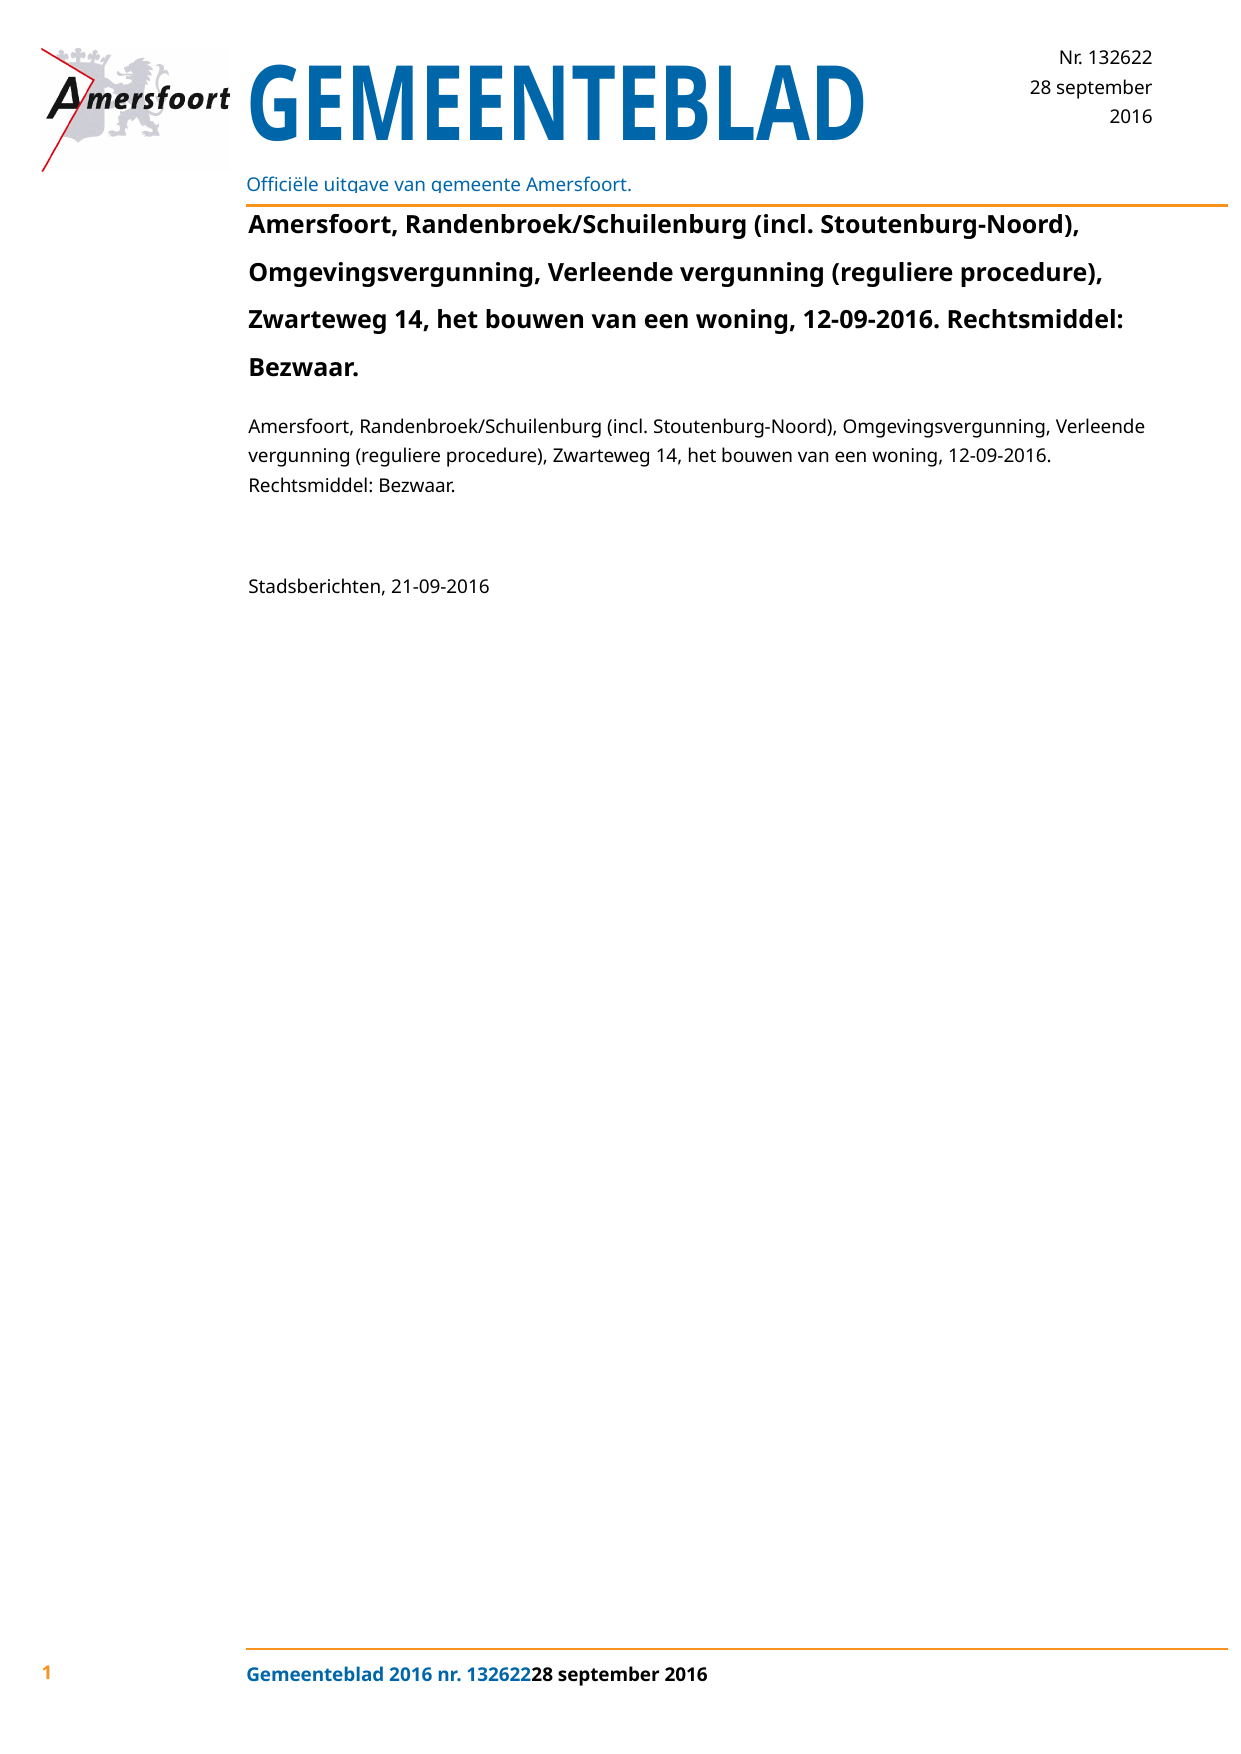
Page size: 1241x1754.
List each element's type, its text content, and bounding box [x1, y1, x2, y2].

text Amersfoort, Randenbroek/Schuilenburg (incl. Stoutenburg-Noord), Omgevingsvergunning, Verleende vergunning (reguliere procedure), Zwarteweg 14, het bouwen van een woning, 12-09-2016. Rechtsmiddel: Bezwaar. [248, 207, 1152, 384]
picture [41, 47, 231, 172]
text Amersfoort, Randenbroek/Schuilenburg (incl. Stoutenburg-Noord), Omgevingsvergunning, Verleende vergunning (reguliere procedure), Zwarteweg 14, het bouwen van een woning, 12-09-2016. Rechtsmiddel: Bezwaar. [248, 413, 1152, 498]
text Stadsberichten, 21-09-2016 [248, 573, 1152, 599]
